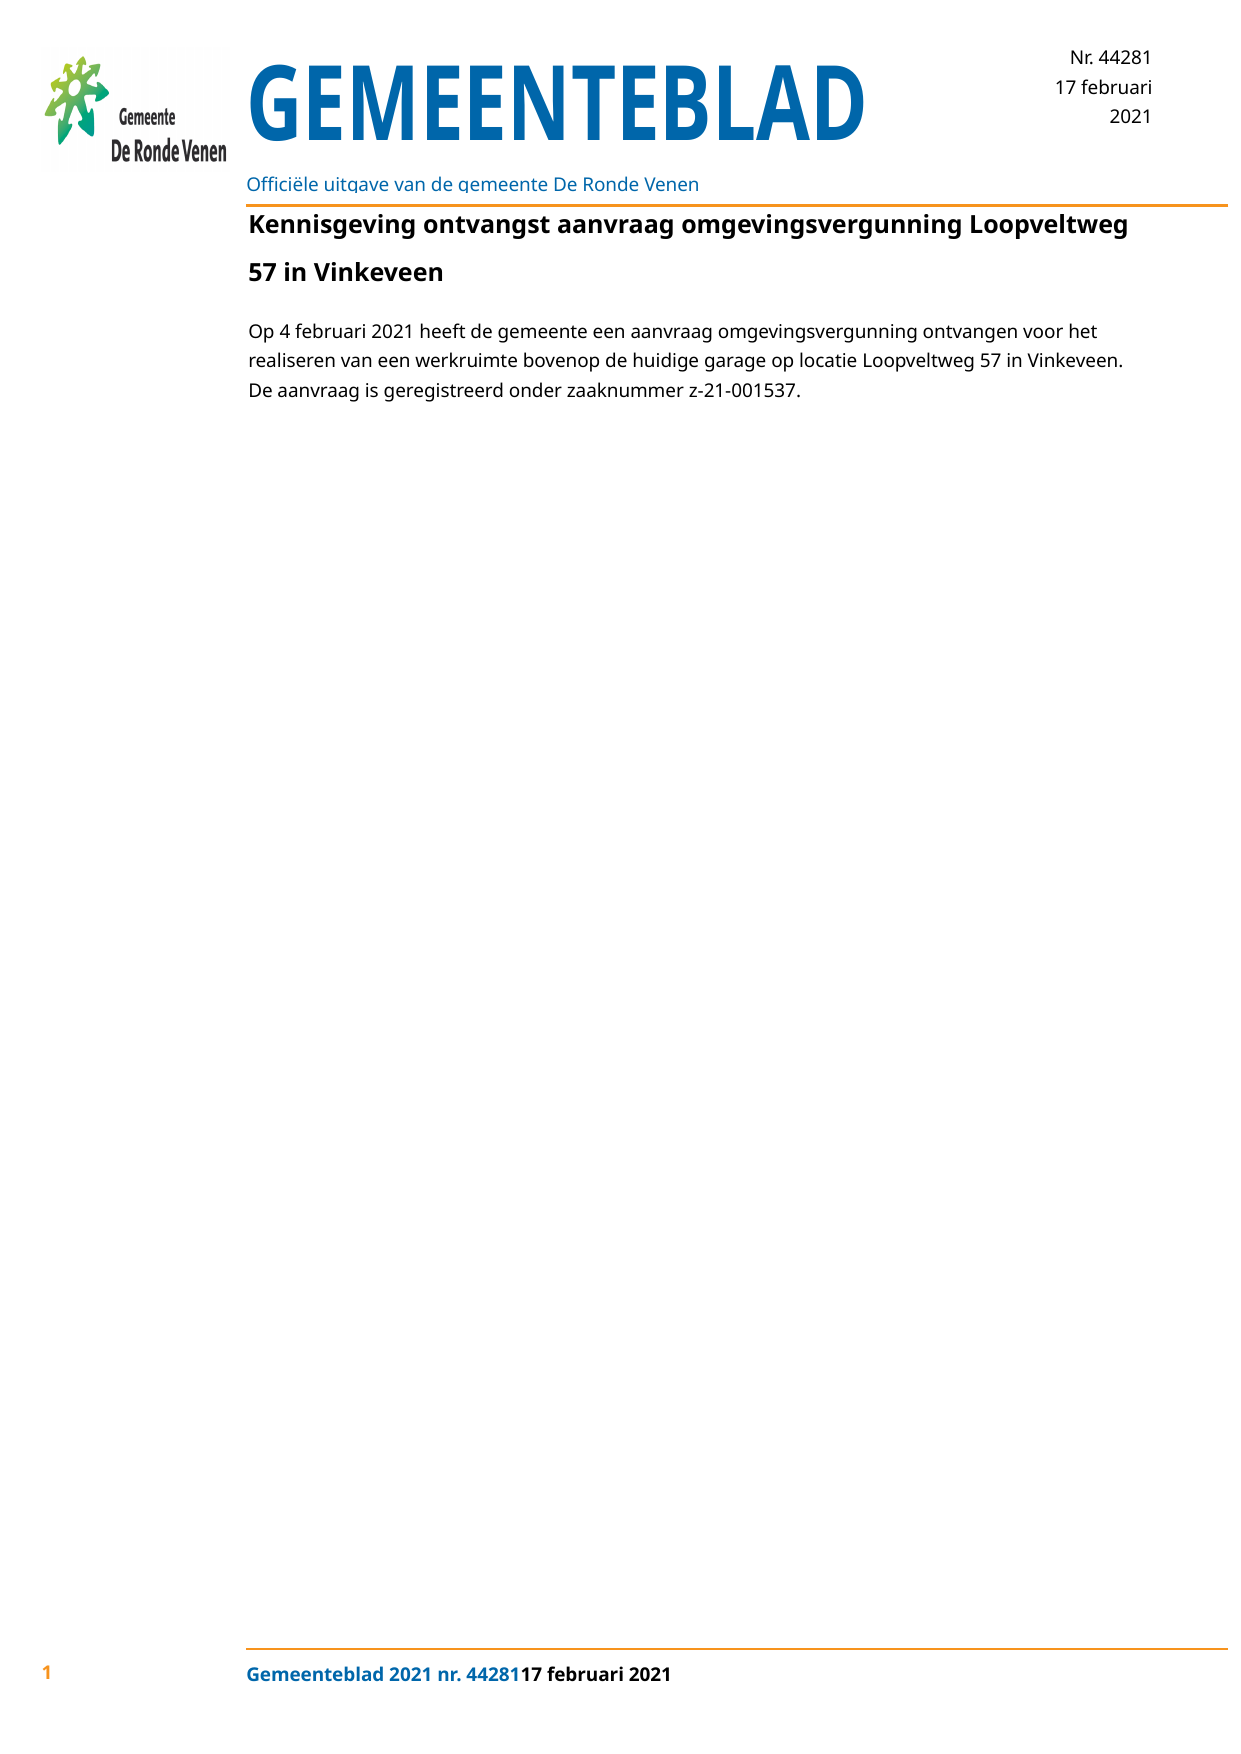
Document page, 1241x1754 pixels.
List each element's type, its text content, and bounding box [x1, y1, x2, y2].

text Op 4 februari 2021 heeft de gemeente een aanvraag omgevingsvergunning ontvangen voor het realiseren van een werkruimte bovenop de huidige garage op locatie Loopveltweg 57 in Vinkeveen. De aanvraag is geregistreerd onder zaaknummer z-21-001537. [248, 318, 1152, 403]
picture [41, 47, 231, 172]
text Kennisgeving ontvangst aanvraag omgevingsvergunning Loopveltweg 57 in Vinkeveen [248, 207, 1152, 288]
